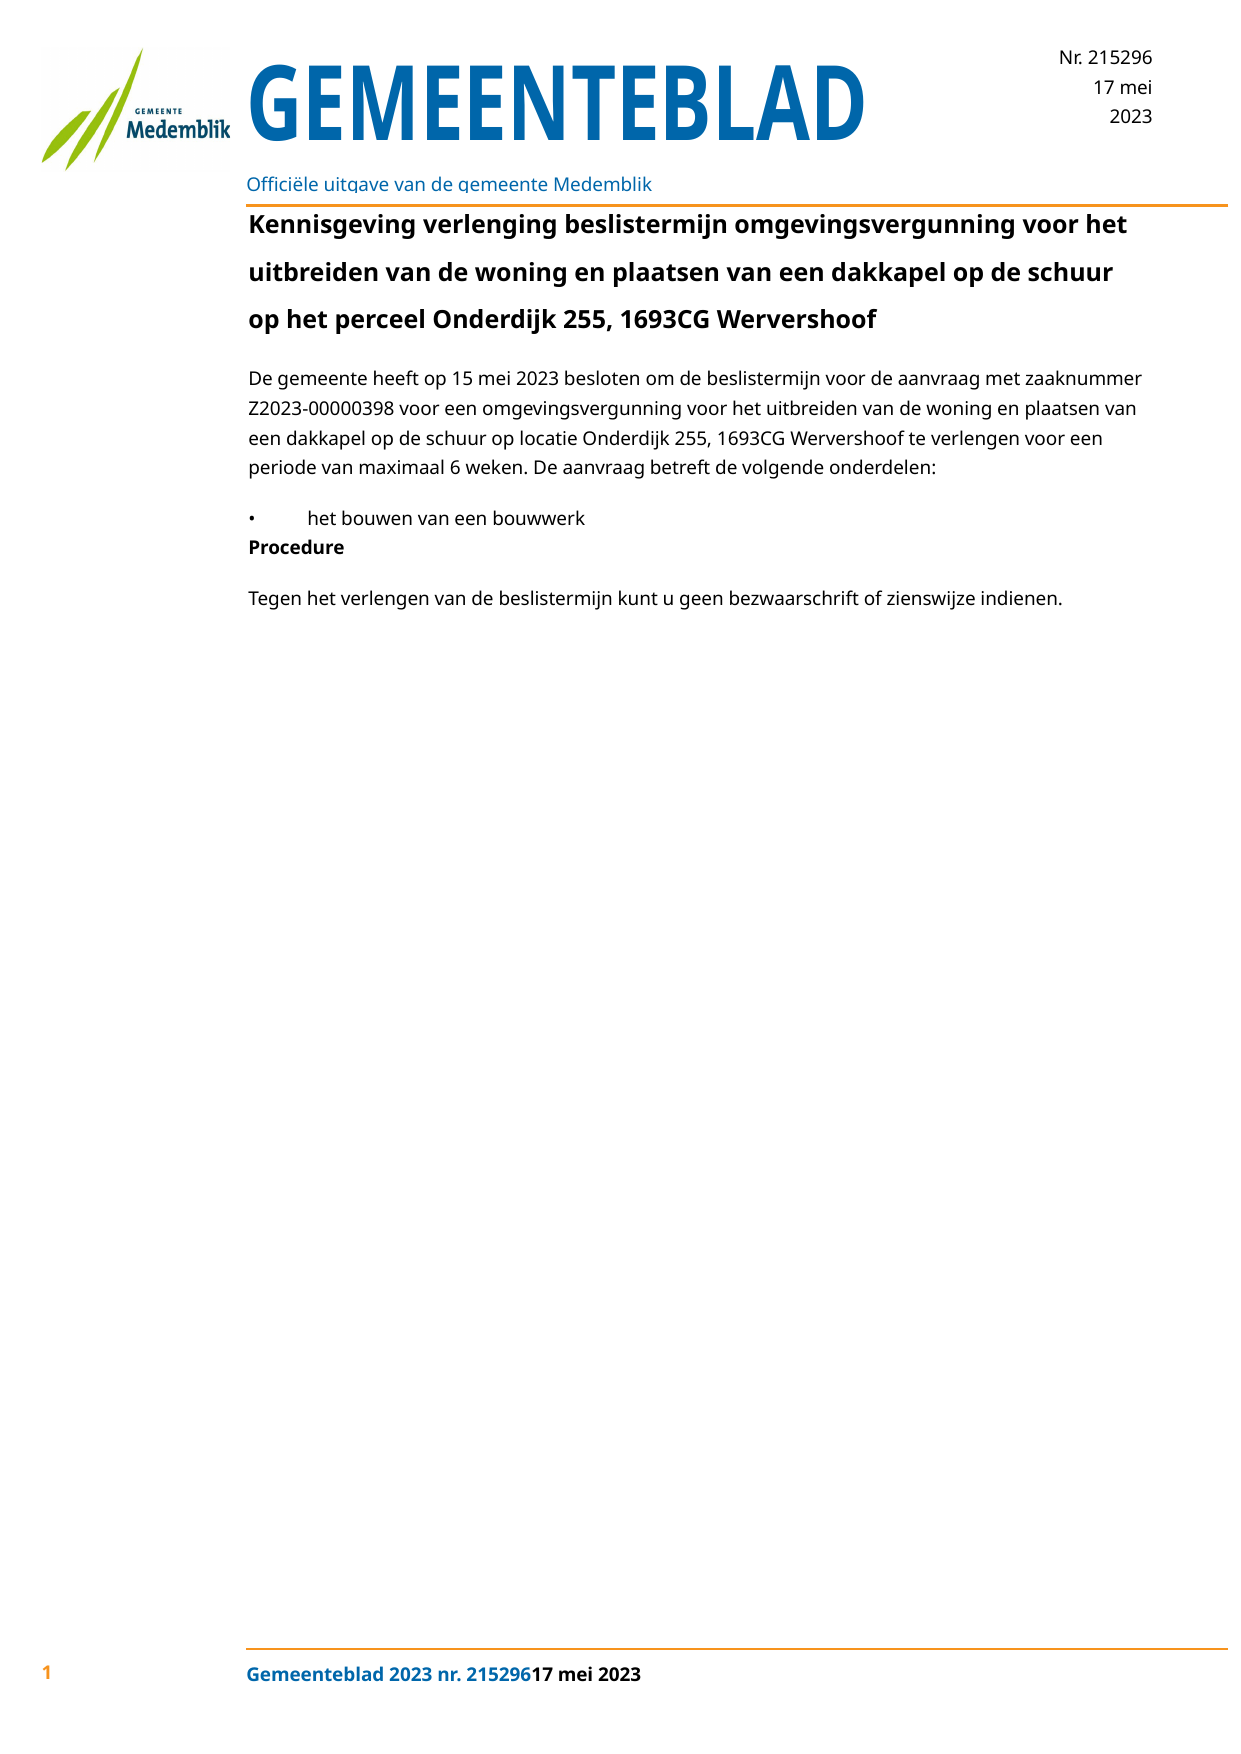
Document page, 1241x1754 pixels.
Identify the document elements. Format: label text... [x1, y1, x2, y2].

text Kennisgeving verlenging beslistermijn omgevingsvergunning voor het uitbreiden van de woning en plaatsen van een dakkapel op de schuur op het perceel Onderdijk 255, 1693CG Wervershoof [248, 207, 1152, 336]
text De gemeente heeft op 15 mei 2023 besloten om de beslistermijn voor de aanvraag met zaaknummer Z2023-00000398 voor een omgevingsvergunning voor het uitbreiden van de woning en plaatsen van een dakkapel op de schuur op locatie Onderdijk 255, 1693CG Wervershoof te verlengen voor een periode van maximaal 6 weken. De aanvraag betreft de volgende onderdelen: [248, 366, 1152, 480]
text Procedure [248, 534, 1152, 560]
list het bouwen van een bouwwerk [248, 505, 1152, 530]
text Tegen het verlengen van de beslistermijn kunt u geen bezwaarschrift of zienswijze indienen. [248, 585, 1152, 610]
picture [41, 47, 231, 172]
